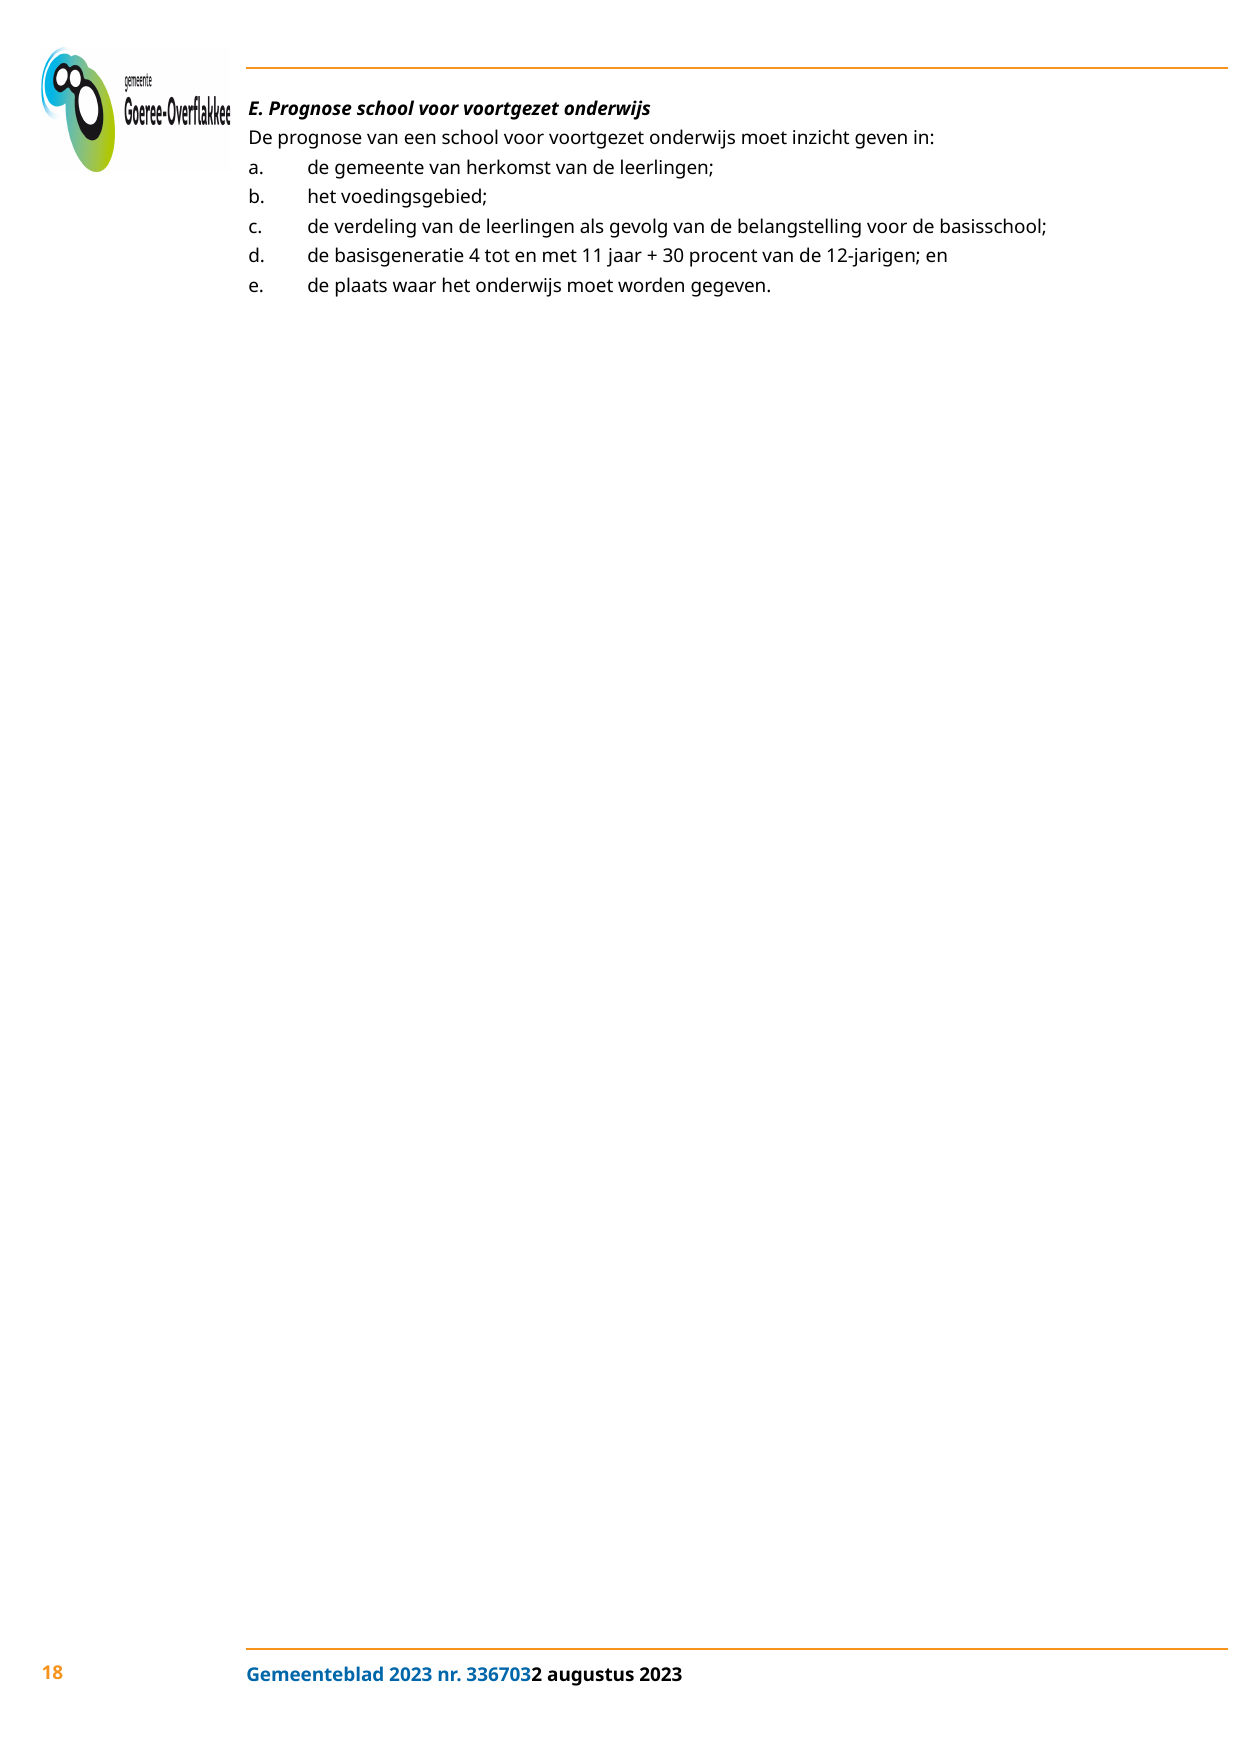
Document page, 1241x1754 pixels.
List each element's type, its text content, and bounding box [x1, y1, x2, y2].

text E. Prognose school voor voortgezet onderwijs [248, 95, 1152, 121]
list het voedingsgebied; [248, 183, 1152, 209]
picture [41, 47, 231, 172]
text De prognose van een school voor voortgezet onderwijs moet inzicht geven in: [248, 124, 1152, 150]
list de basisgeneratie 4 tot en met 11 jaar + 30 procent van de 12-jarigen; en [248, 243, 1152, 268]
list de gemeente van herkomst van de leerlingen; [248, 154, 1152, 180]
list de plaats waar het onderwijs moet worden gegeven. [248, 272, 1152, 298]
list de verdeling van de leerlingen als gevolg van de belangstelling voor de basisschool; [248, 213, 1152, 239]
